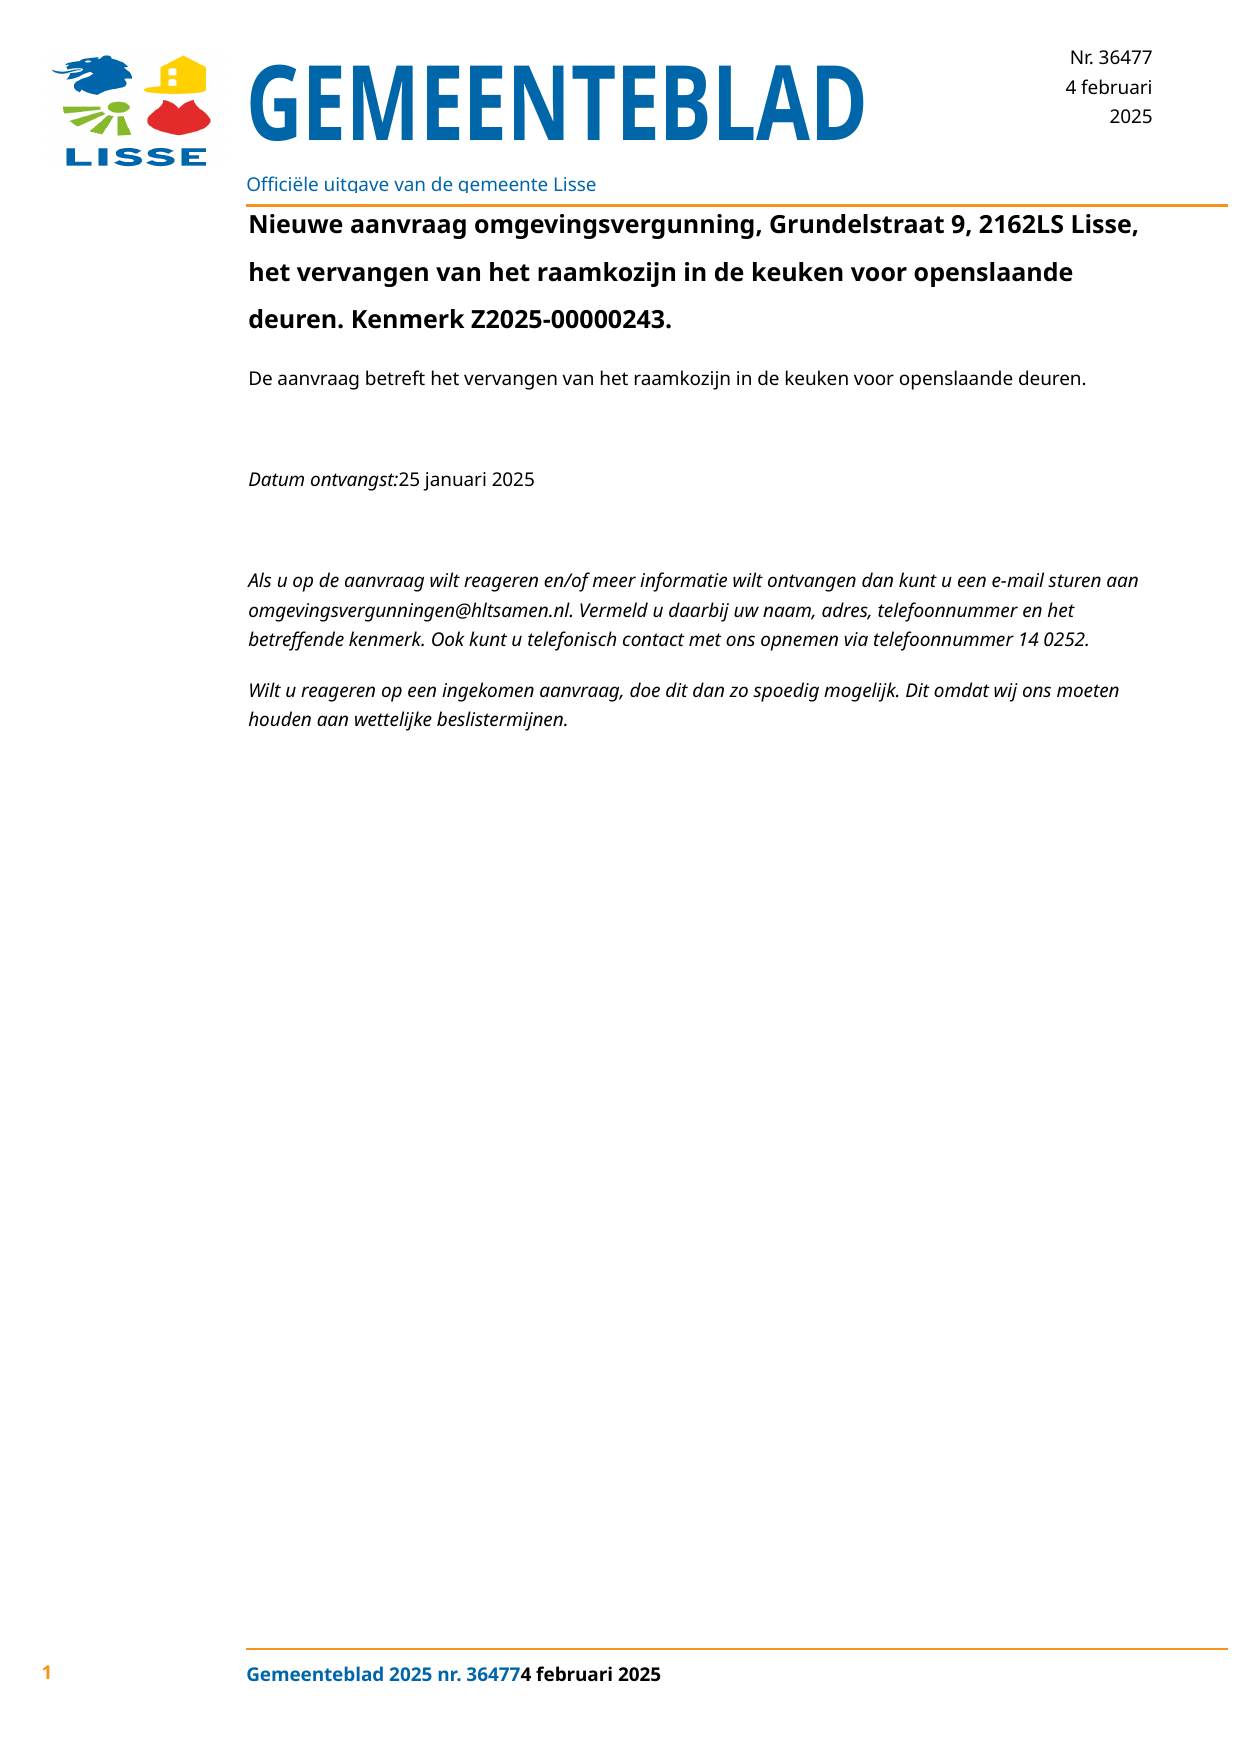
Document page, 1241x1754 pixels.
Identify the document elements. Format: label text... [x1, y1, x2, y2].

text Nieuwe aanvraag omgevingsvergunning, Grundelstraat 9, 2162LS Lisse, het vervangen van het raamkozijn in de keuken voor openslaande deuren. Kenmerk Z2025-00000243. [248, 207, 1152, 336]
text Als u op de aanvraag wilt reageren en/of meer informatie wilt ontvangen dan kunt u een e-mail sturen aan omgevingsvergunningen@hltsamen.nl. Vermeld u daarbij uw naam, adres, telefoonnummer en het betreffende kenmerk. Ook kunt u telefonisch contact met ons opnemen via telefoonnummer 14 0252. [248, 567, 1152, 652]
text De aanvraag betreft het vervangen van het raamkozijn in de keuken voor openslaande deuren. [248, 366, 1152, 391]
text Wilt u reageren op een ingekomen aanvraag, doe dit dan zo spoedig mogelijk. Dit omdat wij ons moeten houden aan wettelijke beslistermijnen. [248, 677, 1152, 732]
picture [41, 47, 231, 172]
text Datum ontvangst:25 januari 2025 [248, 466, 1152, 492]
